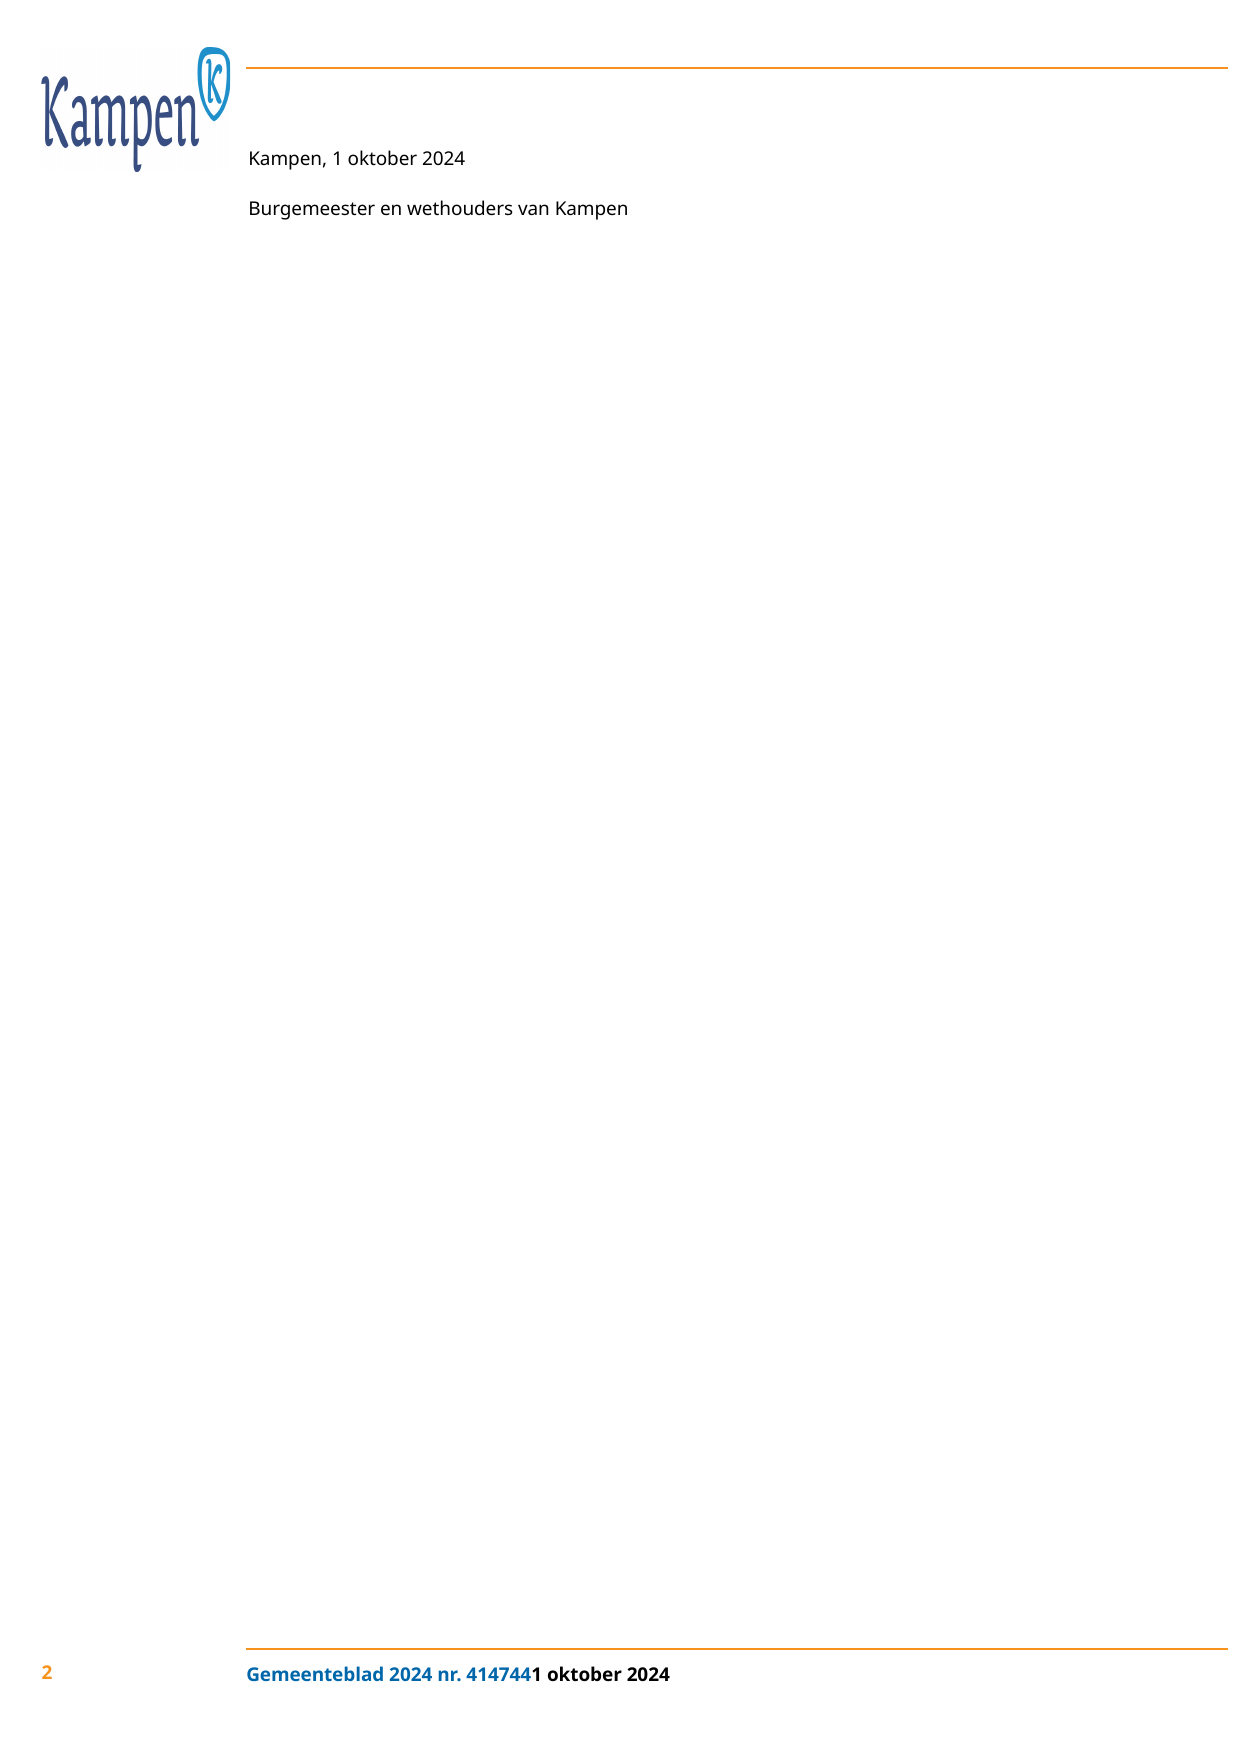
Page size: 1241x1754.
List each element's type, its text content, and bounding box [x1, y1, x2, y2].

picture [41, 47, 231, 172]
text Burgemeester en wethouders van Kampen [248, 196, 1152, 221]
text Kampen, 1 oktober 2024 [248, 145, 1152, 171]
